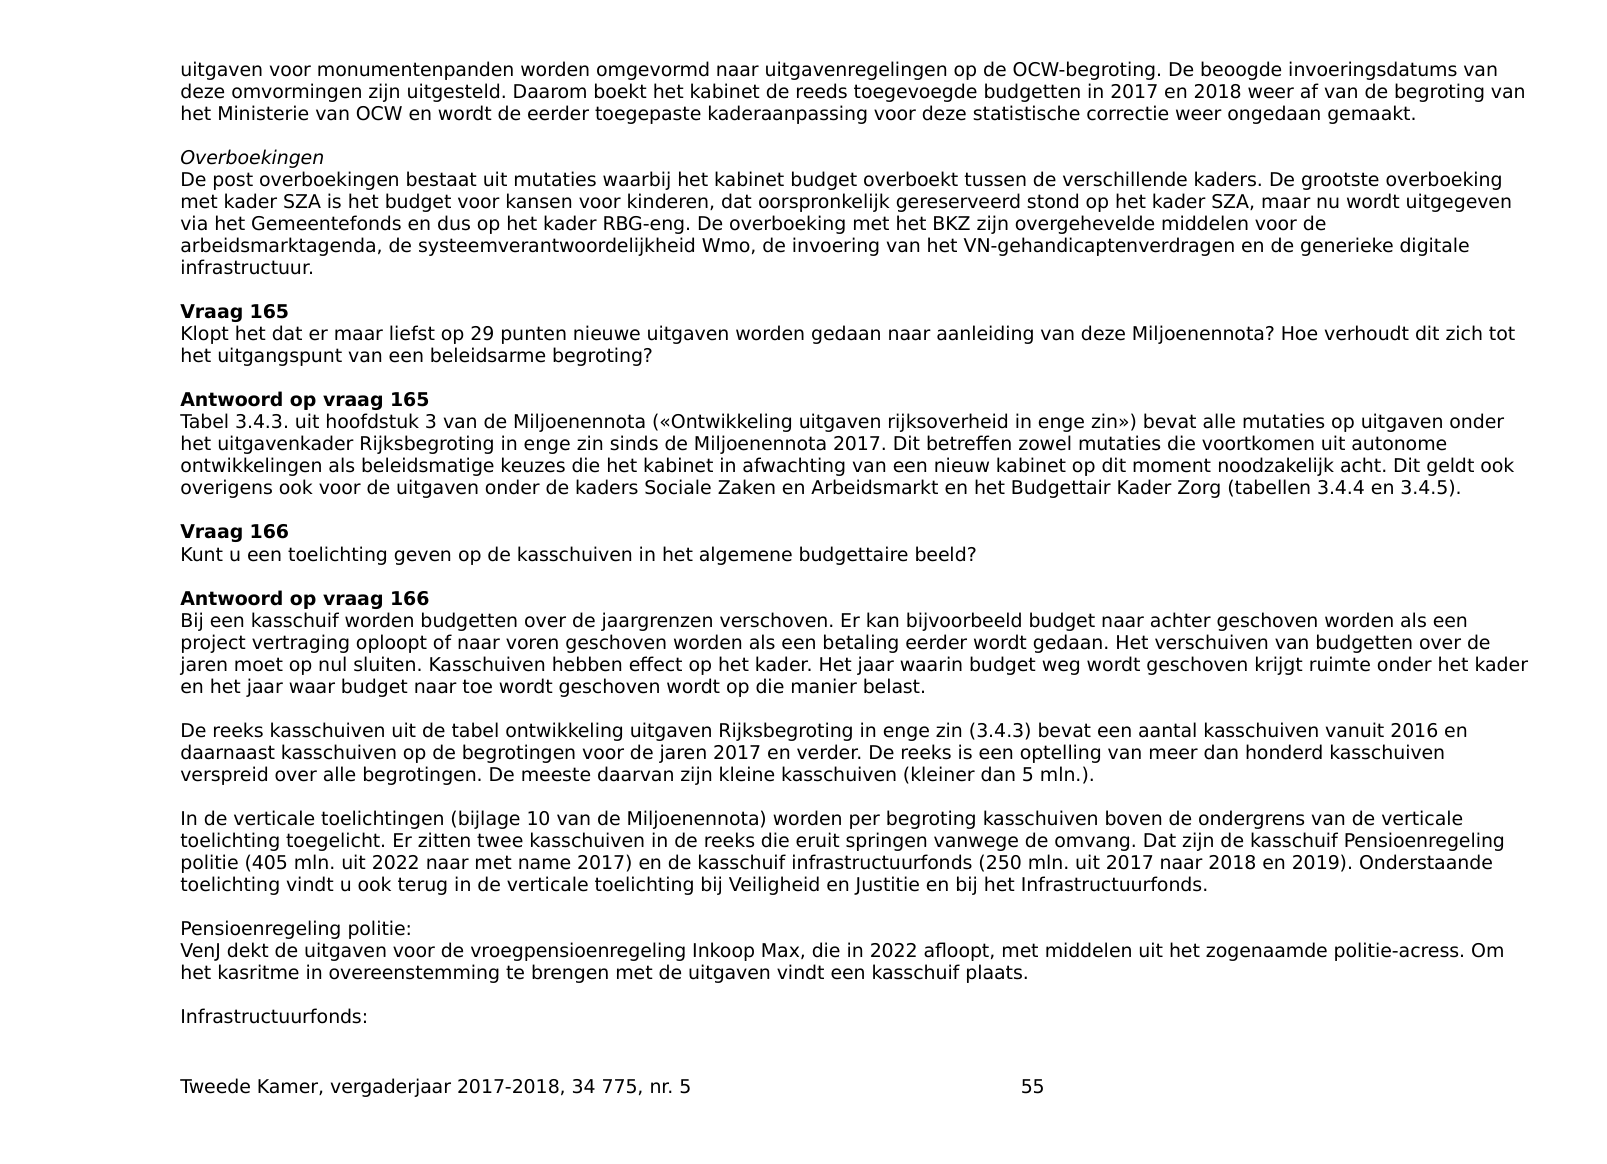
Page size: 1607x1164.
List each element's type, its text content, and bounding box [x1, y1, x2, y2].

text Kunt u een toelichting geven op de kasschuiven in het algemene budgettaire beeld? [180, 543, 1529, 565]
text Antwoord op vraag 166 [180, 588, 1529, 609]
text De post overboekingen bestaat uit mutaties waarbij het kabinet budget overboekt tussen de verschillende kaders. De grootste overboeking met kader SZA is het budget voor kansen voor kinderen, dat oorspronkelijk gereserveerd stond op het kader SZA, maar nu wordt uitgegeven via het Gemeentefonds en dus op het kader RBG-eng. De overboeking met het BKZ zijn overgehevelde middelen voor de arbeidsmarktagenda, de systeemverantwoordelijkheid Wmo, de invoering van het VN-gehandicaptenverdragen en de generieke digitale infrastructuur. [180, 169, 1529, 279]
text Overboekingen [180, 147, 1529, 169]
text Infrastructuurfonds: [180, 1006, 1529, 1028]
text Tabel 3.4.3. uit hoofdstuk 3 van de Miljoenennota («Ontwikkeling uitgaven rijksoverheid in enge zin») bevat alle mutaties op uitgaven onder het uitgavenkader Rijksbegroting in enge zin sinds de Miljoenennota 2017. Dit betreffen zowel mutaties die voortkomen uit autonome ontwikkelingen als beleidsmatige keuzes die het kabinet in afwachting van een nieuw kabinet op dit moment noodzakelijk acht. Dit geldt ook overigens ook voor de uitgaven onder de kaders Sociale Zaken en Arbeidsmarkt en het Budgettair Kader Zorg (tabellen 3.4.4 en 3.4.5). [180, 411, 1529, 499]
text Pensioenregeling politie: [180, 918, 1529, 940]
text De reeks kasschuiven uit de tabel ontwikkeling uitgaven Rijksbegroting in enge zin (3.4.3) bevat een aantal kasschuiven vanuit 2016 en daarnaast kasschuiven op de begrotingen voor de jaren 2017 en verder. De reeks is een optelling van meer dan honderd kasschuiven verspreid over alle begrotingen. De meeste daarvan zijn kleine kasschuiven (kleiner dan 5 mln.). [180, 720, 1529, 786]
text VenJ dekt de uitgaven voor de vroegpensioenregeling Inkoop Max, die in 2022 afloopt, met middelen uit het zogenaamde politie-acress. Om het kasritme in overeenstemming te brengen met de uitgaven vindt een kasschuif plaats. [180, 940, 1529, 984]
text Vraag 165 [180, 301, 1529, 323]
text In de verticale toelichtingen (bijlage 10 van de Miljoenennota) worden per begroting kasschuiven boven de ondergrens van de verticale toelichting toegelicht. Er zitten twee kasschuiven in de reeks die eruit springen vanwege de omvang. Dat zijn de kasschuif Pensioenregeling politie (405 mln. uit 2022 naar met name 2017) en de kasschuif infrastructuurfonds (250 mln. uit 2017 naar 2018 en 2019). Onderstaande toelichting vindt u ook terug in de verticale toelichting bij Veiligheid en Justitie en bij het Infrastructuurfonds. [180, 808, 1529, 896]
text uitgaven voor monumentenpanden worden omgevormd naar uitgavenregelingen op de OCW-begroting. De beoogde invoeringsdatums van deze omvormingen zijn uitgesteld. Daarom boekt het kabinet de reeds toegevoegde budgetten in 2017 en 2018 weer af van de begroting van het Ministerie van OCW en wordt de eerder toegepaste kaderaanpassing voor deze statistische correctie weer ongedaan gemaakt. [180, 59, 1529, 125]
text Klopt het dat er maar liefst op 29 punten nieuwe uitgaven worden gedaan naar aanleiding van deze Miljoenennota? Hoe verhoudt dit zich tot het uitgangspunt van een beleidsarme begroting? [180, 323, 1529, 367]
text Bij een kasschuif worden budgetten over de jaargrenzen verschoven. Er kan bijvoorbeeld budget naar achter geschoven worden als een project vertraging oploopt of naar voren geschoven worden als een betaling eerder wordt gedaan. Het verschuiven van budgetten over de jaren moet op nul sluiten. Kasschuiven hebben effect op het kader. Het jaar waarin budget weg wordt geschoven krijgt ruimte onder het kader en het jaar waar budget naar toe wordt geschoven wordt op die manier belast. [180, 609, 1529, 697]
text Vraag 166 [180, 521, 1529, 543]
text Antwoord op vraag 165 [180, 389, 1529, 411]
